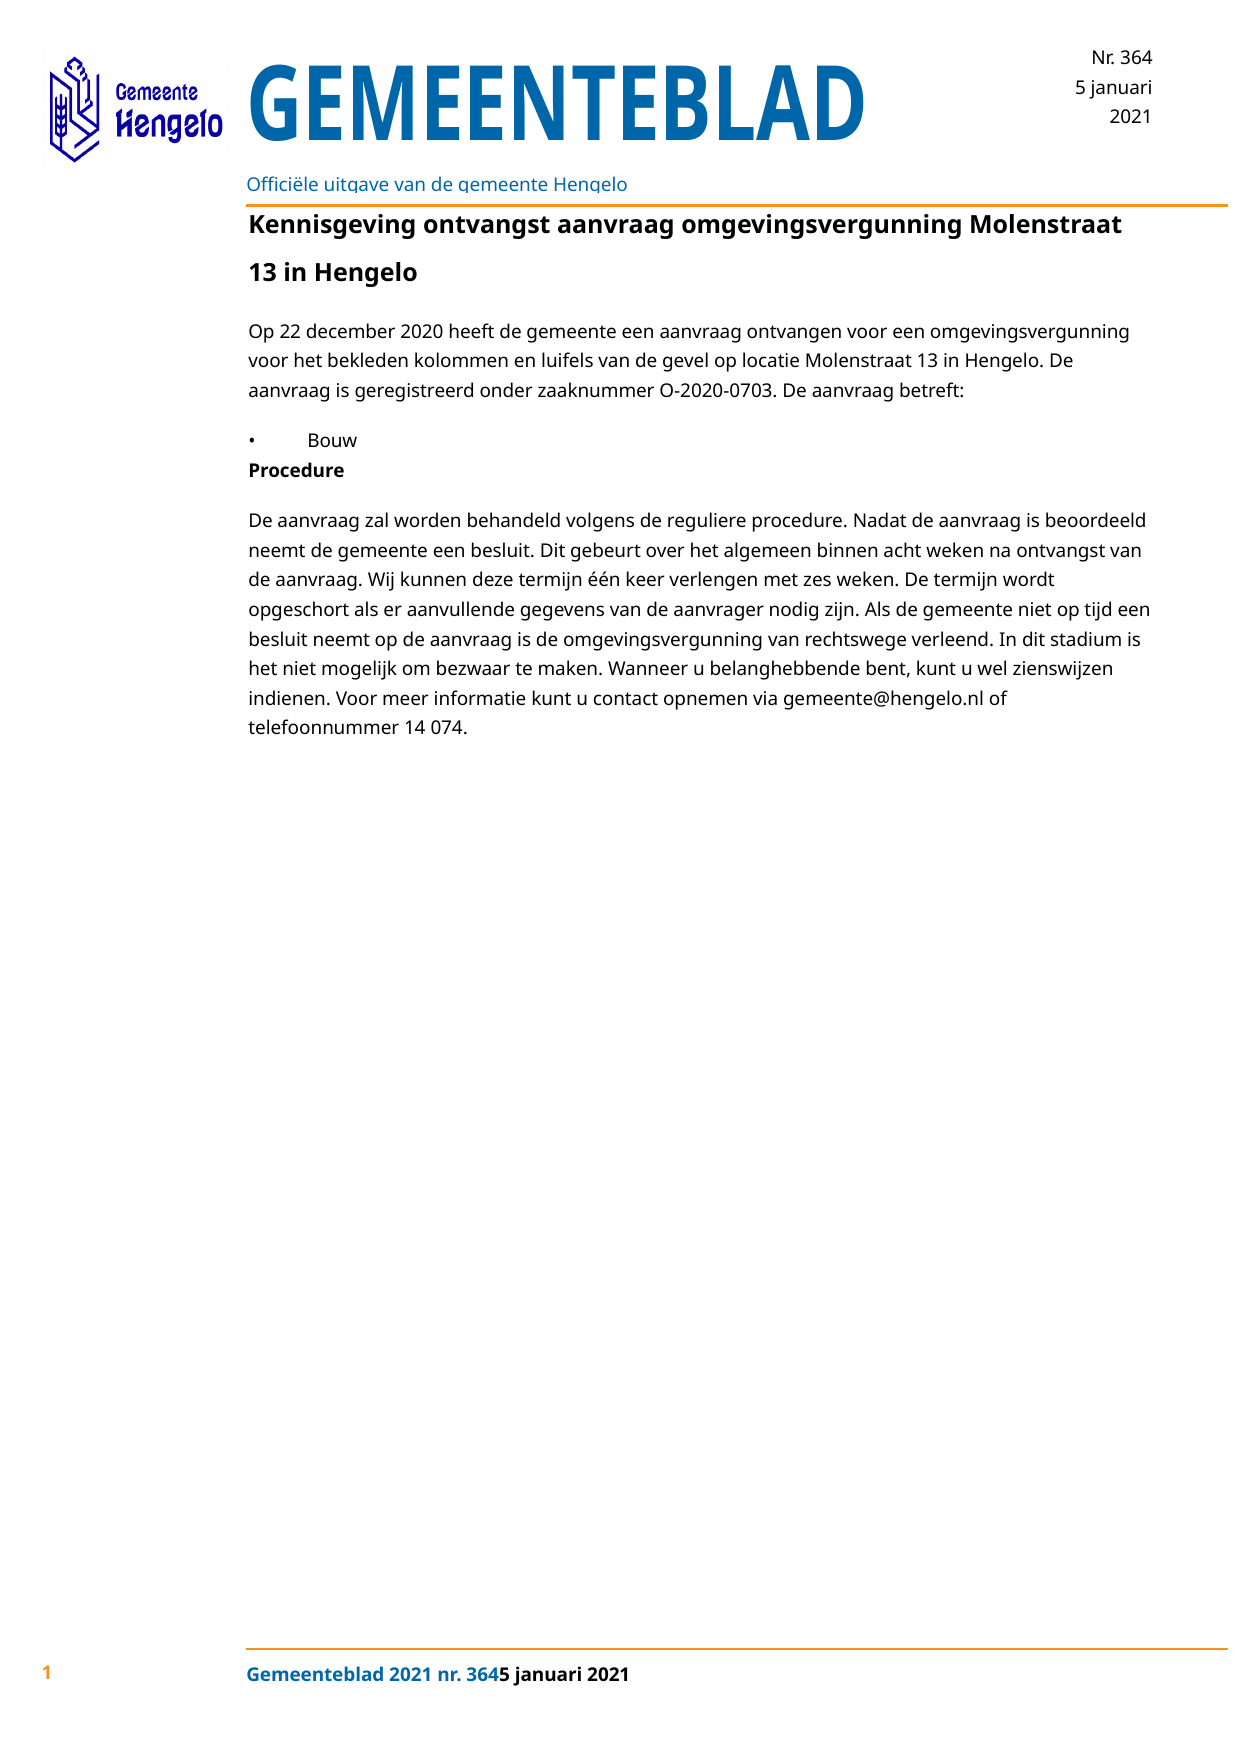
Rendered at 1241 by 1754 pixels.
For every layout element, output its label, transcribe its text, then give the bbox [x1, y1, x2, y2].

text Kennisgeving ontvangst aanvraag omgevingsvergunning Molenstraat 13 in Hengelo [248, 207, 1152, 288]
list Bouw [248, 427, 1152, 453]
text Op 22 december 2020 heeft de gemeente een aanvraag ontvangen voor een omgevingsvergunning voor het bekleden kolommen en luifels van de gevel op locatie Molenstraat 13 in Hengelo. De aanvraag is geregistreerd onder zaaknummer O-2020-0703. De aanvraag betreft: [248, 318, 1152, 403]
picture [41, 47, 231, 172]
text De aanvraag zal worden behandeld volgens de reguliere procedure. Nadat de aanvraag is beoordeeld neemt de gemeente een besluit. Dit gebeurt over het algemeen binnen acht weken na ontvangst van de aanvraag. Wij kunnen deze termijn één keer verlengen met zes weken. De termijn wordt opgeschort als er aanvullende gegevens van de aanvrager nodig zijn. Als de gemeente niet op tijd een besluit neemt op de aanvraag is de omgevingsvergunning van rechtswege verleend. In dit stadium is het niet mogelijk om bezwaar te maken. Wanneer u belanghebbende bent, kunt u wel zienswijzen indienen. Voor meer informatie kunt u contact opnemen via gemeente@hengelo.nl of telefoonnummer 14 074. [248, 507, 1152, 740]
text Procedure [248, 457, 1152, 483]
